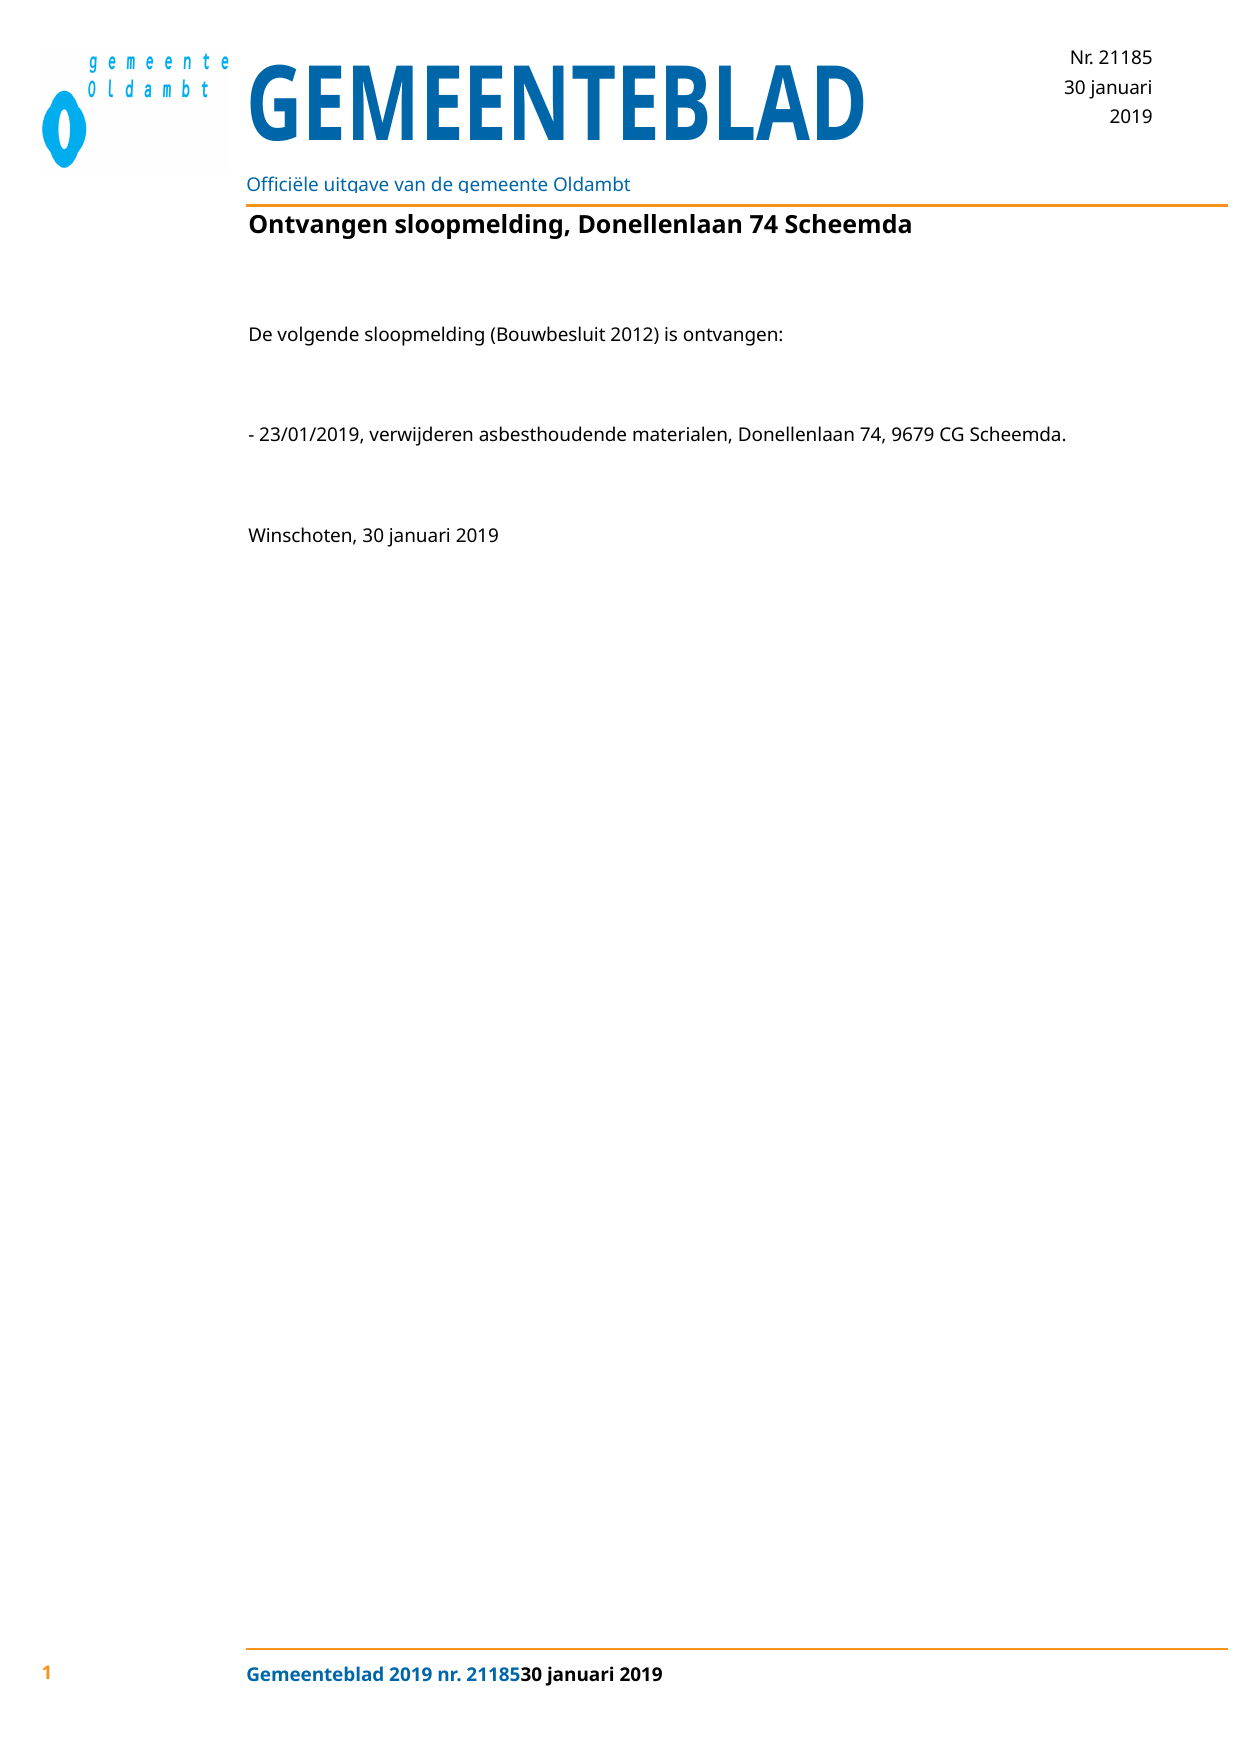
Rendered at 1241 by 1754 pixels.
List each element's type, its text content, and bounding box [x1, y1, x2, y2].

picture [41, 47, 231, 172]
text - 23/01/2019, verwijderen asbesthoudende materialen, Donellenlaan 74, 9679 CG Scheemda. [248, 422, 1152, 447]
text Ontvangen sloopmelding, Donellenlaan 74 Scheemda [248, 207, 1152, 241]
text De volgende sloopmelding (Bouwbesluit 2012) is ontvangen: [248, 321, 1152, 346]
text Winschoten, 30 januari 2019 [248, 522, 1152, 548]
